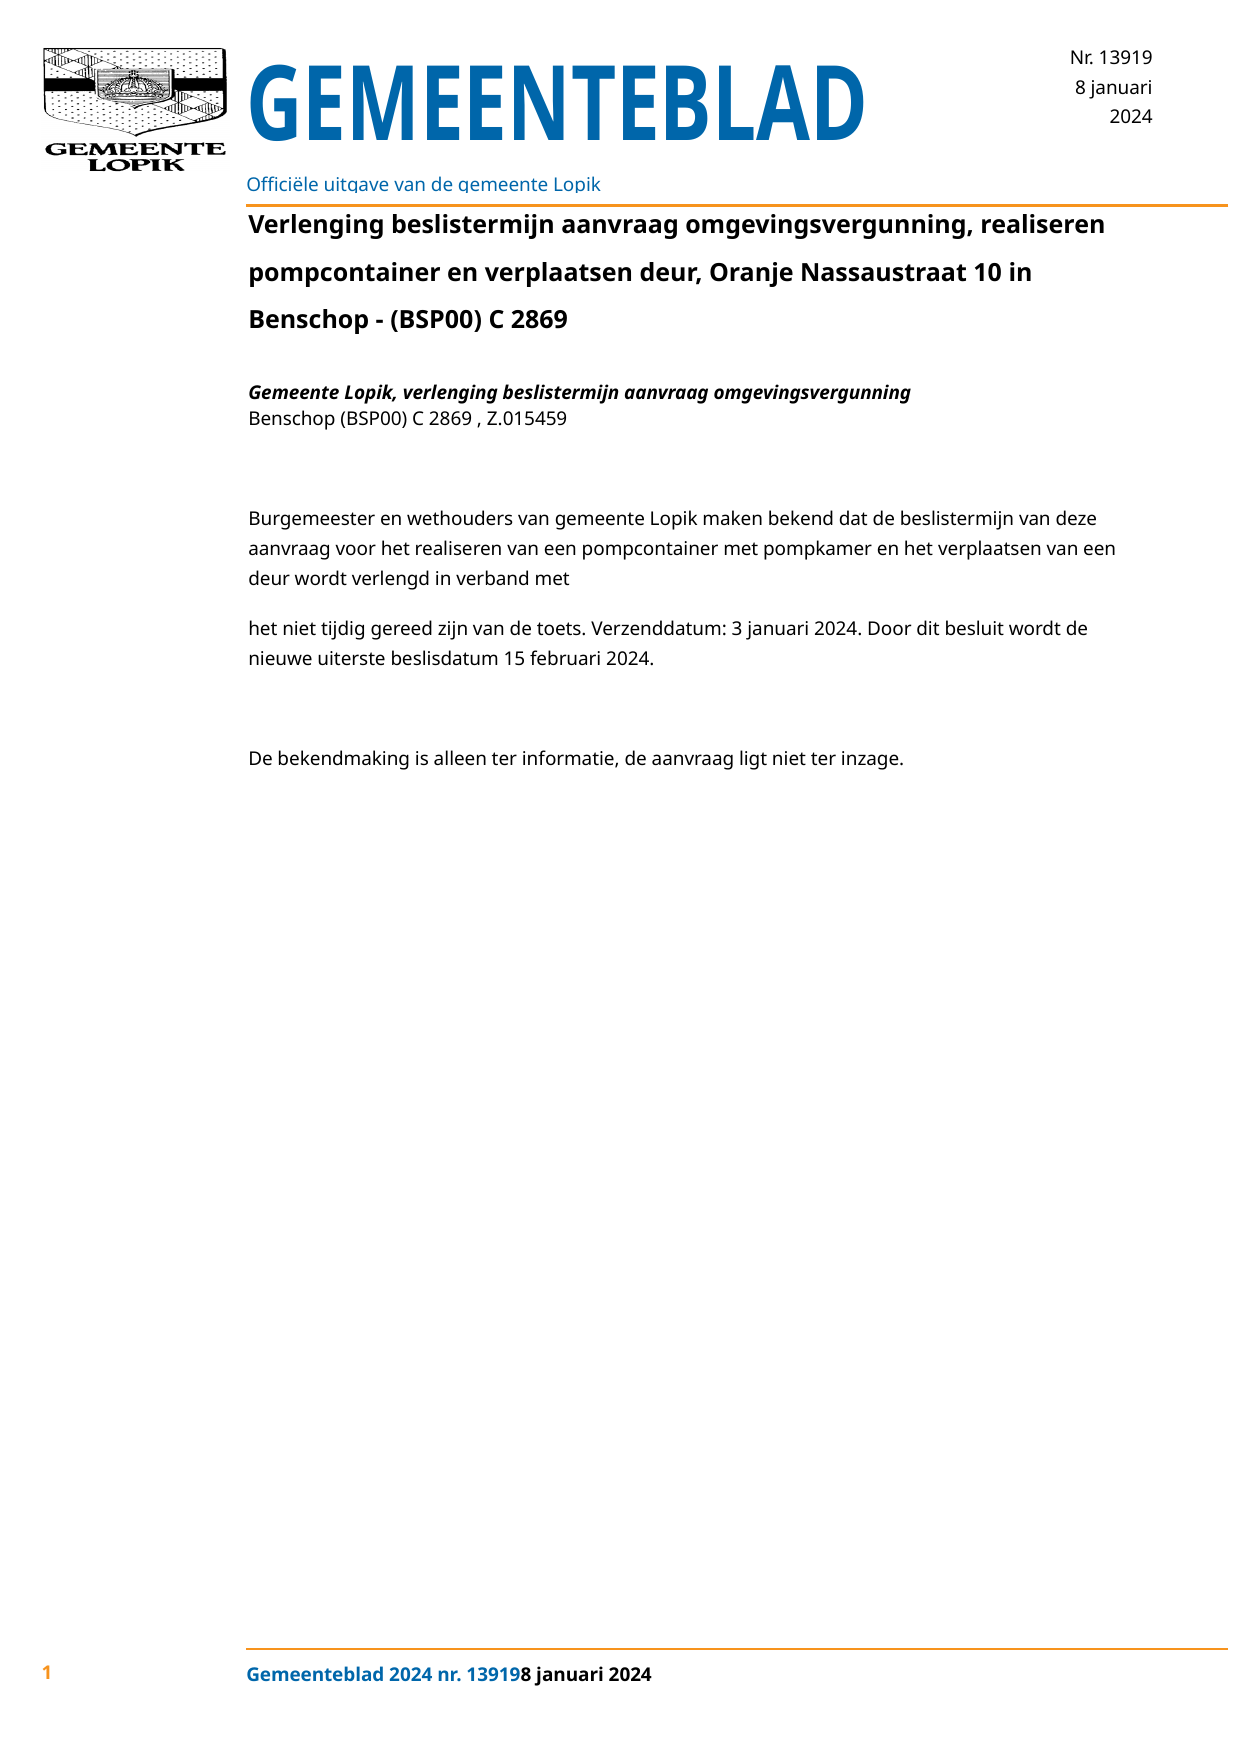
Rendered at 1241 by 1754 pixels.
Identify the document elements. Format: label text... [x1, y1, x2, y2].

text Verlenging beslistermijn aanvraag omgevingsvergunning, realiseren pompcontainer en verplaatsen deur, Oranje Nassaustraat 10 in Benschop - (BSP00) C 2869 [248, 207, 1152, 336]
text Burgemeester en wethouders van gemeente Lopik maken bekend dat de beslistermijn van deze aanvraag voor het realiseren van een pompcontainer met pompkamer en het verplaatsen van een deur wordt verlengd in verband met [248, 506, 1152, 591]
text Gemeente Lopik, verlenging beslistermijn aanvraag omgevingsvergunning [248, 379, 1152, 405]
text De bekendmaking is alleen ter informatie, de aanvraag ligt niet ter inzage. [248, 746, 1152, 771]
text het niet tijdig gereed zijn van de toets. Verzenddatum: 3 januari 2024. Door dit besluit wordt de nieuwe uiterste beslisdatum 15 februari 2024. [248, 615, 1152, 671]
picture [41, 47, 231, 172]
text Benschop (BSP00) C 2869 , Z.015459 [248, 405, 1152, 431]
